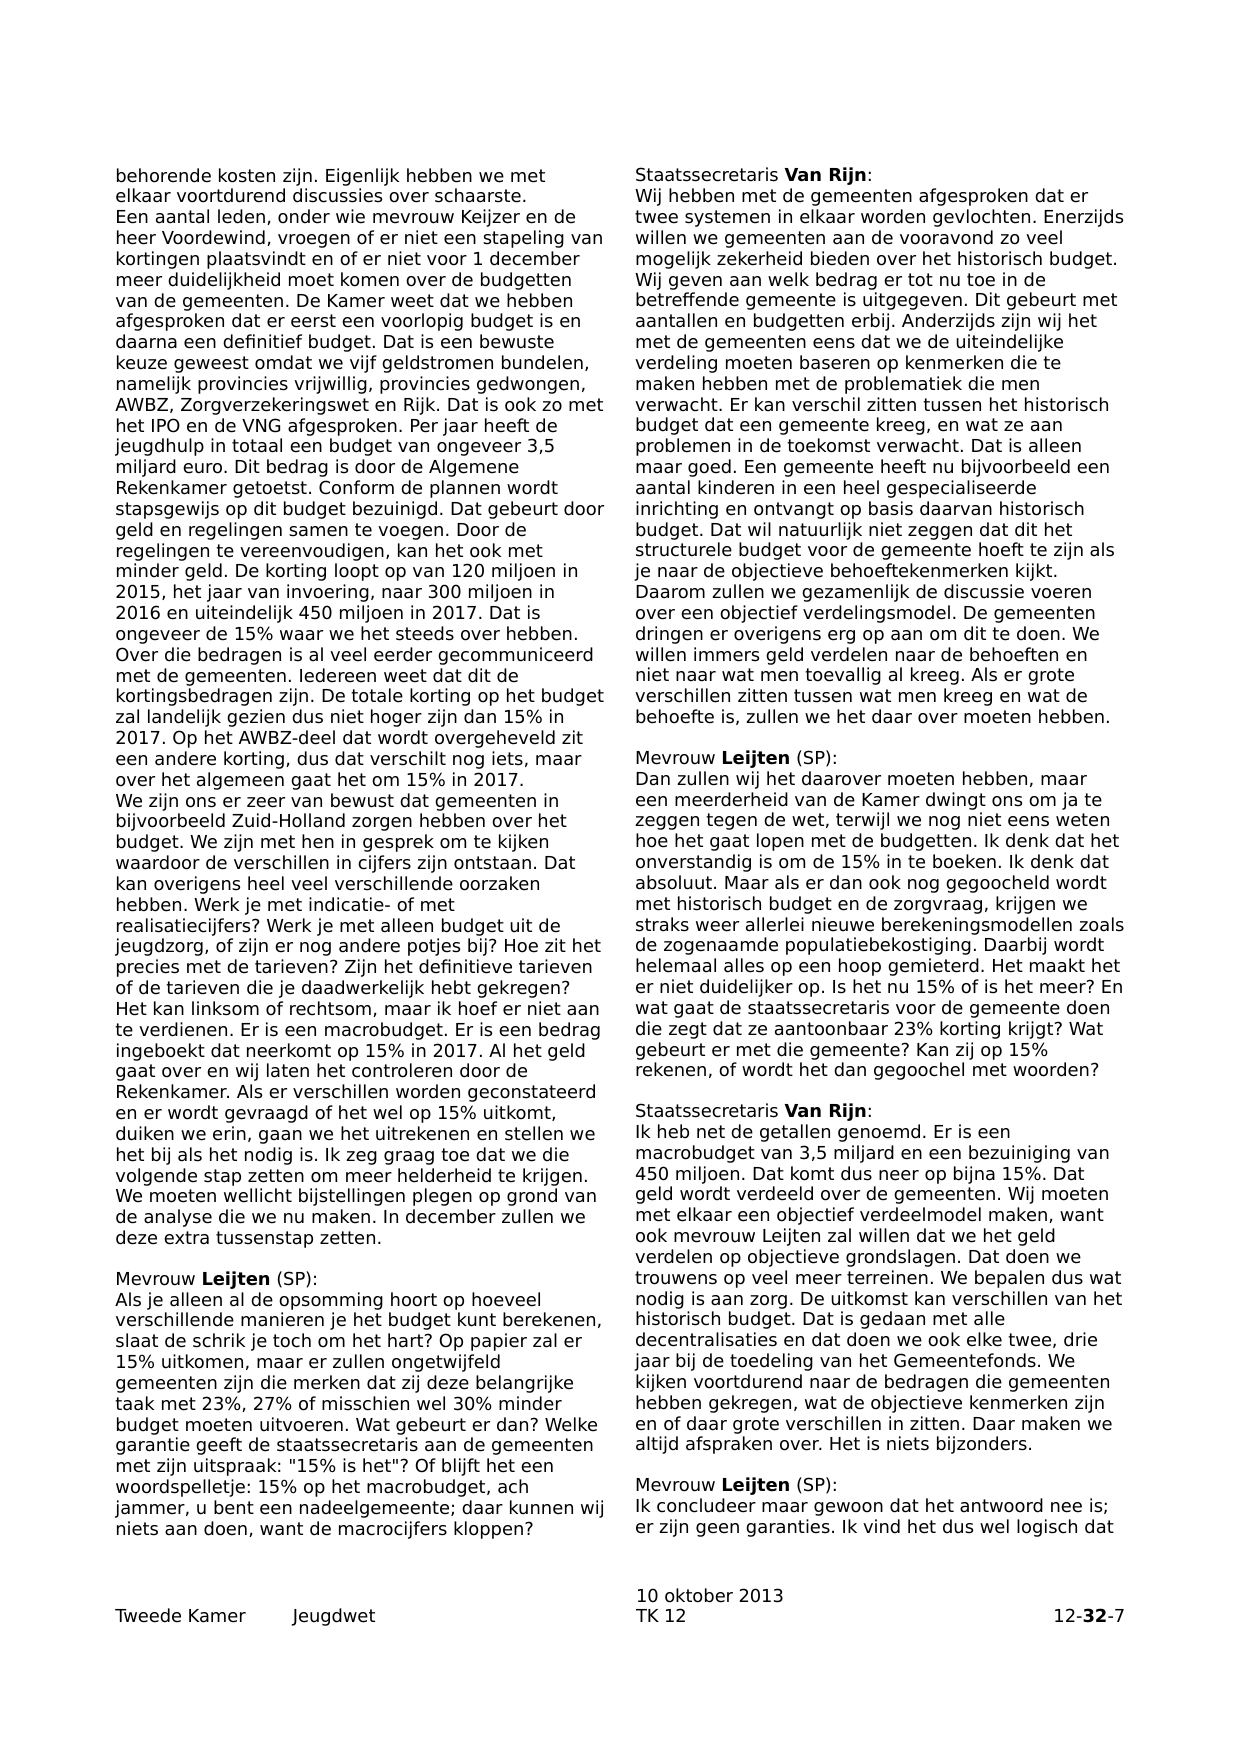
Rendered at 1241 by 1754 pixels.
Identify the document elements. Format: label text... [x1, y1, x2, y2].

text Staatssecretaris Van Rijn: [635, 165, 1125, 186]
text Ik concludeer maar gewoon dat het antwoord nee is; er zijn geen garanties. Ik vind het dus wel logisch dat [635, 1496, 1125, 1537]
text We zijn ons er zeer van bewust dat gemeenten in bijvoorbeeld Zuid-Holland zorgen hebben over het budget. We zijn met hen in gesprek om te kijken waardoor de verschillen in cijfers zijn ontstaan. Dat kan overigens heel veel verschillende oorzaken hebben. Werk je met indicatie- of met realisatiecijfers? Werk je met alleen budget uit de jeugdzorg, of zijn er nog andere potjes bij? Hoe zit het precies met de tarieven? Zijn het definitieve tarieven of de tarieven die je daadwerkelijk hebt gekregen? Het kan linksom of rechtsom, maar ik hoef er niet aan te verdienen. Er is een macrobudget. Er is een bedrag ingeboekt dat neerkomt op 15% in 2017. Al het geld gaat over en wij laten het controleren door de Rekenkamer. Als er verschillen worden geconstateerd en er wordt gevraagd of het wel op 15% uitkomt, duiken we erin, gaan we het uitrekenen en stellen we het bij als het nodig is. Ik zeg graag toe dat we die volgende stap zetten om meer helderheid te krijgen. We moeten wellicht bijstellingen plegen op grond van de analyse die we nu maken. In december zullen we deze extra tussenstap zetten. [115, 790, 605, 1249]
text Mevrouw Leijten (SP): [635, 1475, 1125, 1496]
text behorende kosten zijn. Eigenlijk hebben we met elkaar voortdurend discussies over schaarste. [115, 165, 605, 207]
text Wij hebben met de gemeenten afgesproken dat er twee systemen in elkaar worden gevlochten. Enerzijds willen we gemeenten aan de vooravond zo veel mogelijk zekerheid bieden over het historisch budget. Wij geven aan welk bedrag er tot nu toe in de betreffende gemeente is uitgegeven. Dit gebeurt met aantallen en budgetten erbij. Anderzijds zijn wij het met de gemeenten eens dat we de uiteindelijke verdeling moeten baseren op kenmerken die te maken hebben met de problematiek die men verwacht. Er kan verschil zitten tussen het historisch budget dat een gemeente kreeg, en wat ze aan problemen in de toekomst verwacht. Dat is alleen maar goed. Een gemeente heeft nu bijvoorbeeld een aantal kinderen in een heel gespecialiseerde inrichting en ontvangt op basis daarvan historisch budget. Dat wil natuurlijk niet zeggen dat dit het structurele budget voor de gemeente hoeft te zijn als je naar de objectieve behoeftekenmerken kijkt. Daarom zullen we gezamenlijk de discussie voeren over een objectief verdelingsmodel. De gemeenten dringen er overigens erg op aan om dit te doen. We willen immers geld verdelen naar de behoeften en niet naar wat men toevallig al kreeg. Als er grote verschillen zitten tussen wat men kreeg en wat de behoefte is, zullen we het daar over moeten hebben. [635, 186, 1125, 728]
text Staatssecretaris Van Rijn: [635, 1101, 1125, 1122]
text Ik heb net de getallen genoemd. Er is een macrobudget van 3,5 miljard en een bezuiniging van 450 miljoen. Dat komt dus neer op bijna 15%. Dat geld wordt verdeeld over de gemeenten. Wij moeten met elkaar een objectief verdeelmodel maken, want ook mevrouw Leijten zal willen dat we het geld verdelen op objectieve grondslagen. Dat doen we trouwens op veel meer terreinen. We bepalen dus wat nodig is aan zorg. De uitkomst kan verschillen van het historisch budget. Dat is gedaan met alle decentralisaties en dat doen we ook elke twee, drie jaar bij de toedeling van het Gemeentefonds. We kijken voortdurend naar de bedragen die gemeenten hebben gekregen, wat de objectieve kenmerken zijn en of daar grote verschillen in zitten. Daar maken we altijd afspraken over. Het is niets bijzonders. [635, 1122, 1125, 1455]
text Mevrouw Leijten (SP): [115, 1269, 605, 1289]
text Mevrouw Leijten (SP): [635, 748, 1125, 768]
text Dan zullen wij het daarover moeten hebben, maar een meerderheid van de Kamer dwingt ons om ja te zeggen tegen de wet, terwijl we nog niet eens weten hoe het gaat lopen met de budgetten. Ik denk dat het onverstandig is om de 15% in te boeken. Ik denk dat absoluut. Maar als er dan ook nog gegoocheld wordt met historisch budget en de zorgvraag, krijgen we straks weer allerlei nieuwe berekeningsmodellen zoals de zogenaamde populatiebekostiging. Daarbij wordt helemaal alles op een hoop gemieterd. Het maakt het er niet duidelijker op. Is het nu 15% of is het meer? En wat gaat de staatssecretaris voor de gemeente doen die zegt dat ze aantoonbaar 23% korting krijgt? Wat gebeurt er met die gemeente? Kan zij op 15% rekenen, of wordt het dan gegoochel met woorden? [635, 768, 1125, 1081]
text Als je alleen al de opsomming hoort op hoeveel verschillende manieren je het budget kunt berekenen, slaat de schrik je toch om het hart? Op papier zal er 15% uitkomen, maar er zullen ongetwijfeld gemeenten zijn die merken dat zij deze belangrijke taak met 23%, 27% of misschien wel 30% minder budget moeten uitvoeren. Wat gebeurt er dan? Welke garantie geeft de staatssecretaris aan de gemeenten met zijn uitspraak: "15% is het"? Of blijft het een woordspelletje: 15% op het macrobudget, ach jammer, u bent een nadeelgemeente; daar kunnen wij niets aan doen, want de macrocijfers kloppen? [115, 1289, 605, 1539]
text Een aantal leden, onder wie mevrouw Keijzer en de heer Voordewind, vroegen of er niet een stapeling van kortingen plaatsvindt en of er niet voor 1 december meer duidelijkheid moet komen over de budgetten van de gemeenten. De Kamer weet dat we hebben afgesproken dat er eerst een voorlopig budget is en daarna een definitief budget. Dat is een bewuste keuze geweest omdat we vijf geldstromen bundelen, namelijk provincies vrijwillig, provincies gedwongen, AWBZ, Zorgverzekeringswet en Rijk. Dat is ook zo met het IPO en de VNG afgesproken. Per jaar heeft de jeugdhulp in totaal een budget van ongeveer 3,5 miljard euro. Dit bedrag is door de Algemene Rekenkamer getoetst. Conform de plannen wordt stapsgewijs op dit budget bezuinigd. Dat gebeurt door geld en regelingen samen te voegen. Door de regelingen te vereenvoudigen, kan het ook met minder geld. De korting loopt op van 120 miljoen in 2015, het jaar van invoering, naar 300 miljoen in 2016 en uiteindelijk 450 miljoen in 2017. Dat is ongeveer de 15% waar we het steeds over hebben. Over die bedragen is al veel eerder gecommuniceerd met de gemeenten. Iedereen weet dat dit de kortingsbedragen zijn. De totale korting op het budget zal landelijk gezien dus niet hoger zijn dan 15% in 2017. Op het AWBZ-deel dat wordt overgeheveld zit een andere korting, dus dat verschilt nog iets, maar over het algemeen gaat het om 15% in 2017. [115, 207, 605, 790]
